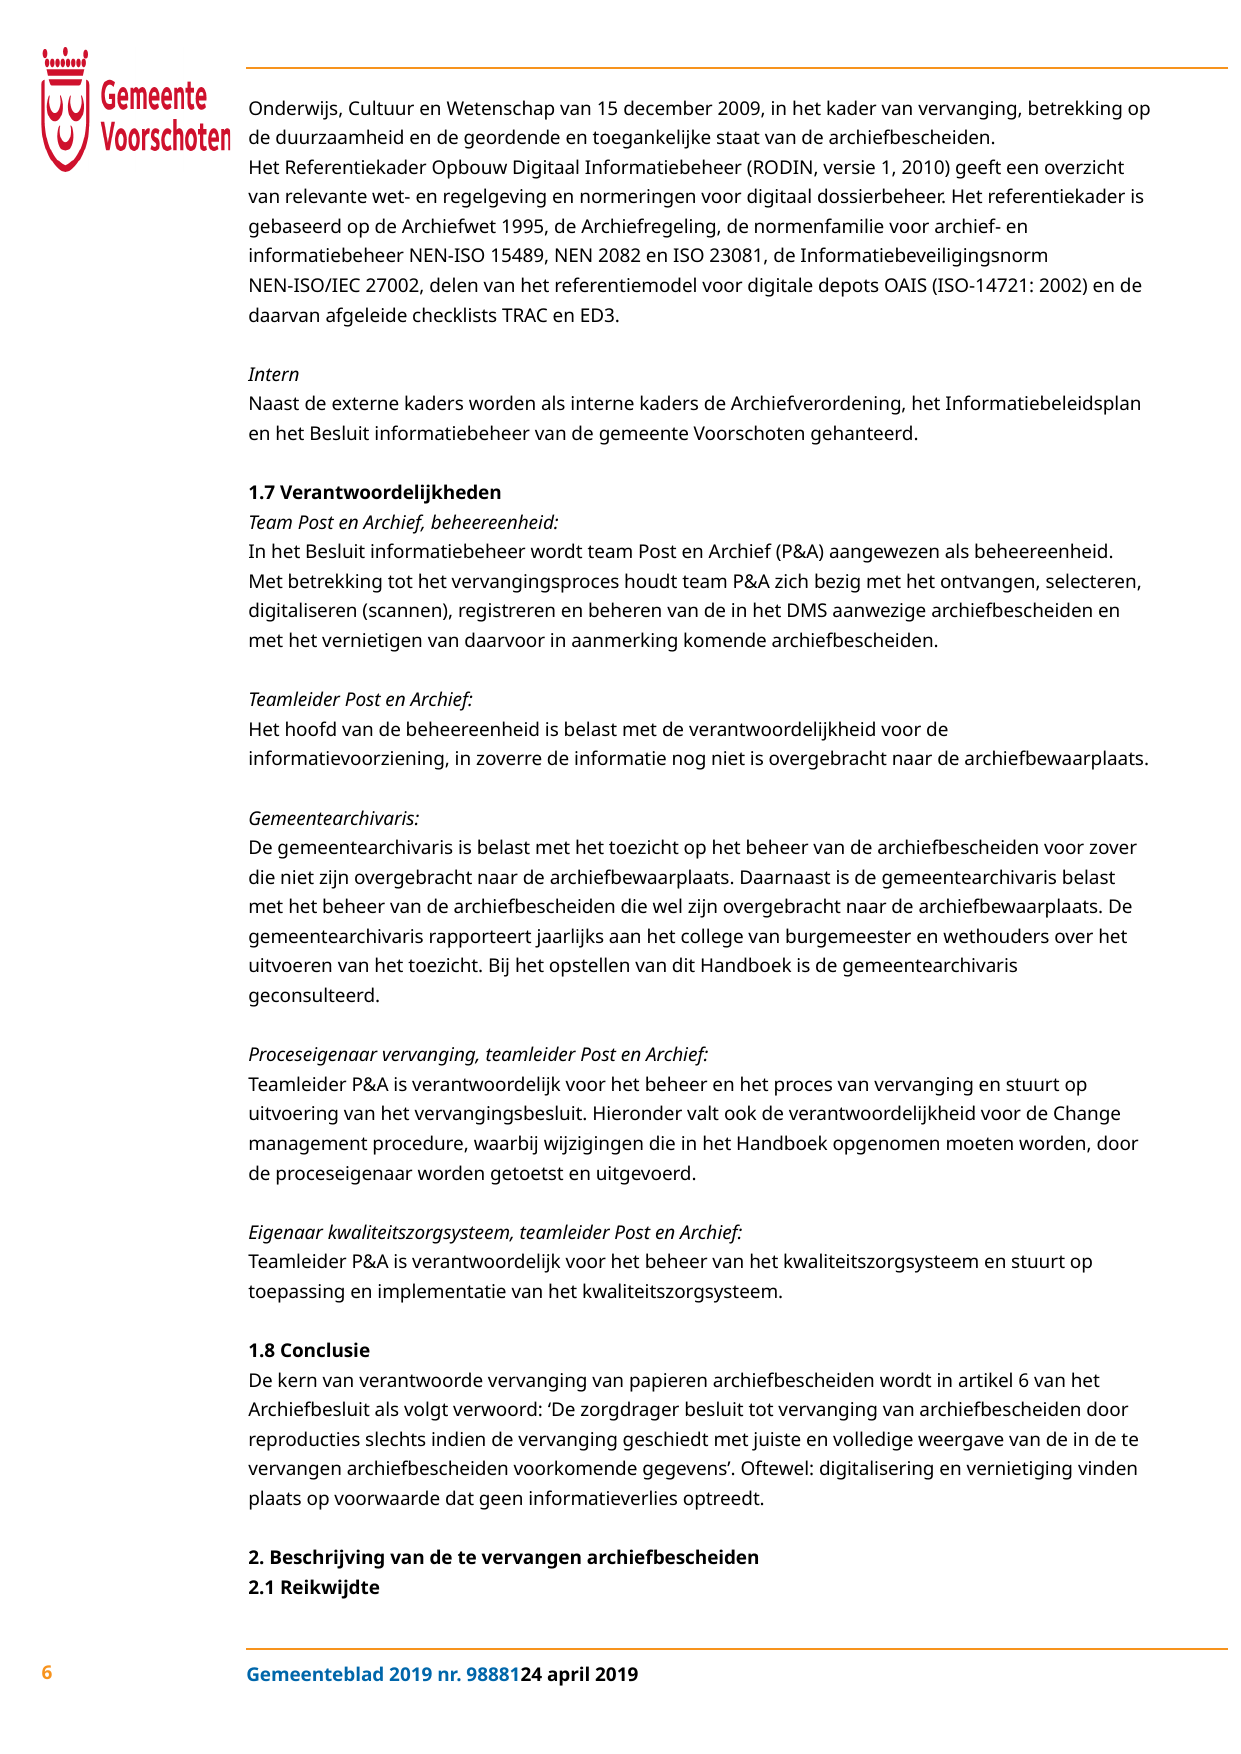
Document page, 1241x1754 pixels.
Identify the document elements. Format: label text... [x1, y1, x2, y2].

text Het Referentiekader Opbouw Digitaal Informatiebeheer (RODIN, versie 1, 2010) geeft een overzicht van relevante wet- en regelgeving en normeringen voor digitaal dossierbeheer. Het referentiekader is gebaseerd op de Archiefwet 1995, de Archiefregeling, de normenfamilie voor archief- en informatiebeheer NEN-ISO 15489, NEN 2082 en ISO 23081, de Informatiebeveiligingsnorm NEN-ISO/IEC 27002, delen van het referentiemodel voor digitale depots OAIS (ISO-14721: 2002) en de daarvan afgeleide checklists TRAC en ED3. [248, 154, 1152, 328]
text 2. Beschrijving van de te vervangen archiefbescheiden [248, 1544, 1152, 1570]
text In het Besluit informatiebeheer wordt team Post en Archief (P&A) aangewezen als beheereenheid. Met betrekking tot het vervangingsproces houdt team P&A zich bezig met het ontvangen, selecteren, digitaliseren (scannen), registreren en beheren van de in het DMS aanwezige archiefbescheiden en met het vernietigen van daarvoor in aanmerking komende archiefbescheiden. [248, 538, 1152, 653]
text Onderwijs, Cultuur en Wetenschap van 15 december 2009, in het kader van vervanging, betrekking op de duurzaamheid en de geordende en toegankelijke staat van de archiefbescheiden. [248, 95, 1152, 150]
text De kern van verantwoorde vervanging van papieren archiefbescheiden wordt in artikel 6 van het Archiefbesluit als volgt verwoord: ‘De zorgdrager besluit tot vervanging van archiefbescheiden door reproducties slechts indien de vervanging geschiedt met juiste en volledige weergave van de in de te vervangen archiefbescheiden voorkomende gegevens’. Oftewel: digitalisering en vernietiging vinden plaats op voorwaarde dat geen informatieverlies optreedt. [248, 1367, 1152, 1511]
text Teamleider P&A is verantwoordelijk voor het beheer van het kwaliteitszorgsysteem en stuurt op toepassing en implementatie van het kwaliteitszorgsysteem. [248, 1248, 1152, 1304]
text 1.7 Verantwoordelijkheden [248, 479, 1152, 505]
text Eigenaar kwaliteitszorgsysteem, teamleider Post en Archief: [248, 1219, 1152, 1245]
text Team Post en Archief, beheereenheid: [248, 509, 1152, 535]
text 1.8 Conclusie [248, 1337, 1152, 1363]
text Intern [248, 361, 1152, 387]
text 2.1 Reikwijdte [248, 1574, 1152, 1600]
text Gemeentearchivaris: [248, 805, 1152, 831]
text Het hoofd van de beheereenheid is belast met de verantwoordelijkheid voor de informatievoorziening, in zoverre de informatie nog niet is overgebracht naar de archiefbewaarplaats. [248, 716, 1152, 771]
text Teamleider P&A is verantwoordelijk voor het beheer en het proces van vervanging en stuurt op uitvoering van het vervangingsbesluit. Hieronder valt ook de verantwoordelijkheid voor de Change management procedure, waarbij wijzigingen die in het Handboek opgenomen moeten worden, door de proceseigenaar worden getoetst en uitgevoerd. [248, 1071, 1152, 1186]
text Proceseigenaar vervanging, teamleider Post en Archief: [248, 1041, 1152, 1067]
text Teamleider Post en Archief: [248, 686, 1152, 712]
text Naast de externe kaders worden als interne kaders de Archiefverordening, het Informatiebeleidsplan en het Besluit informatiebeheer van de gemeente Voorschoten gehanteerd. [248, 391, 1152, 446]
text De gemeentearchivaris is belast met het toezicht op het beheer van de archiefbescheiden voor zover die niet zijn overgebracht naar de archiefbewaarplaats. Daarnaast is de gemeentearchivaris belast met het beheer van de archiefbescheiden die wel zijn overgebracht naar de archiefbewaarplaats. De gemeentearchivaris rapporteert jaarlijks aan het college van burgemeester en wethouders over het uitvoeren van het toezicht. Bij het opstellen van dit Handboek is de gemeentearchivaris geconsulteerd. [248, 834, 1152, 1008]
picture [41, 47, 231, 172]
